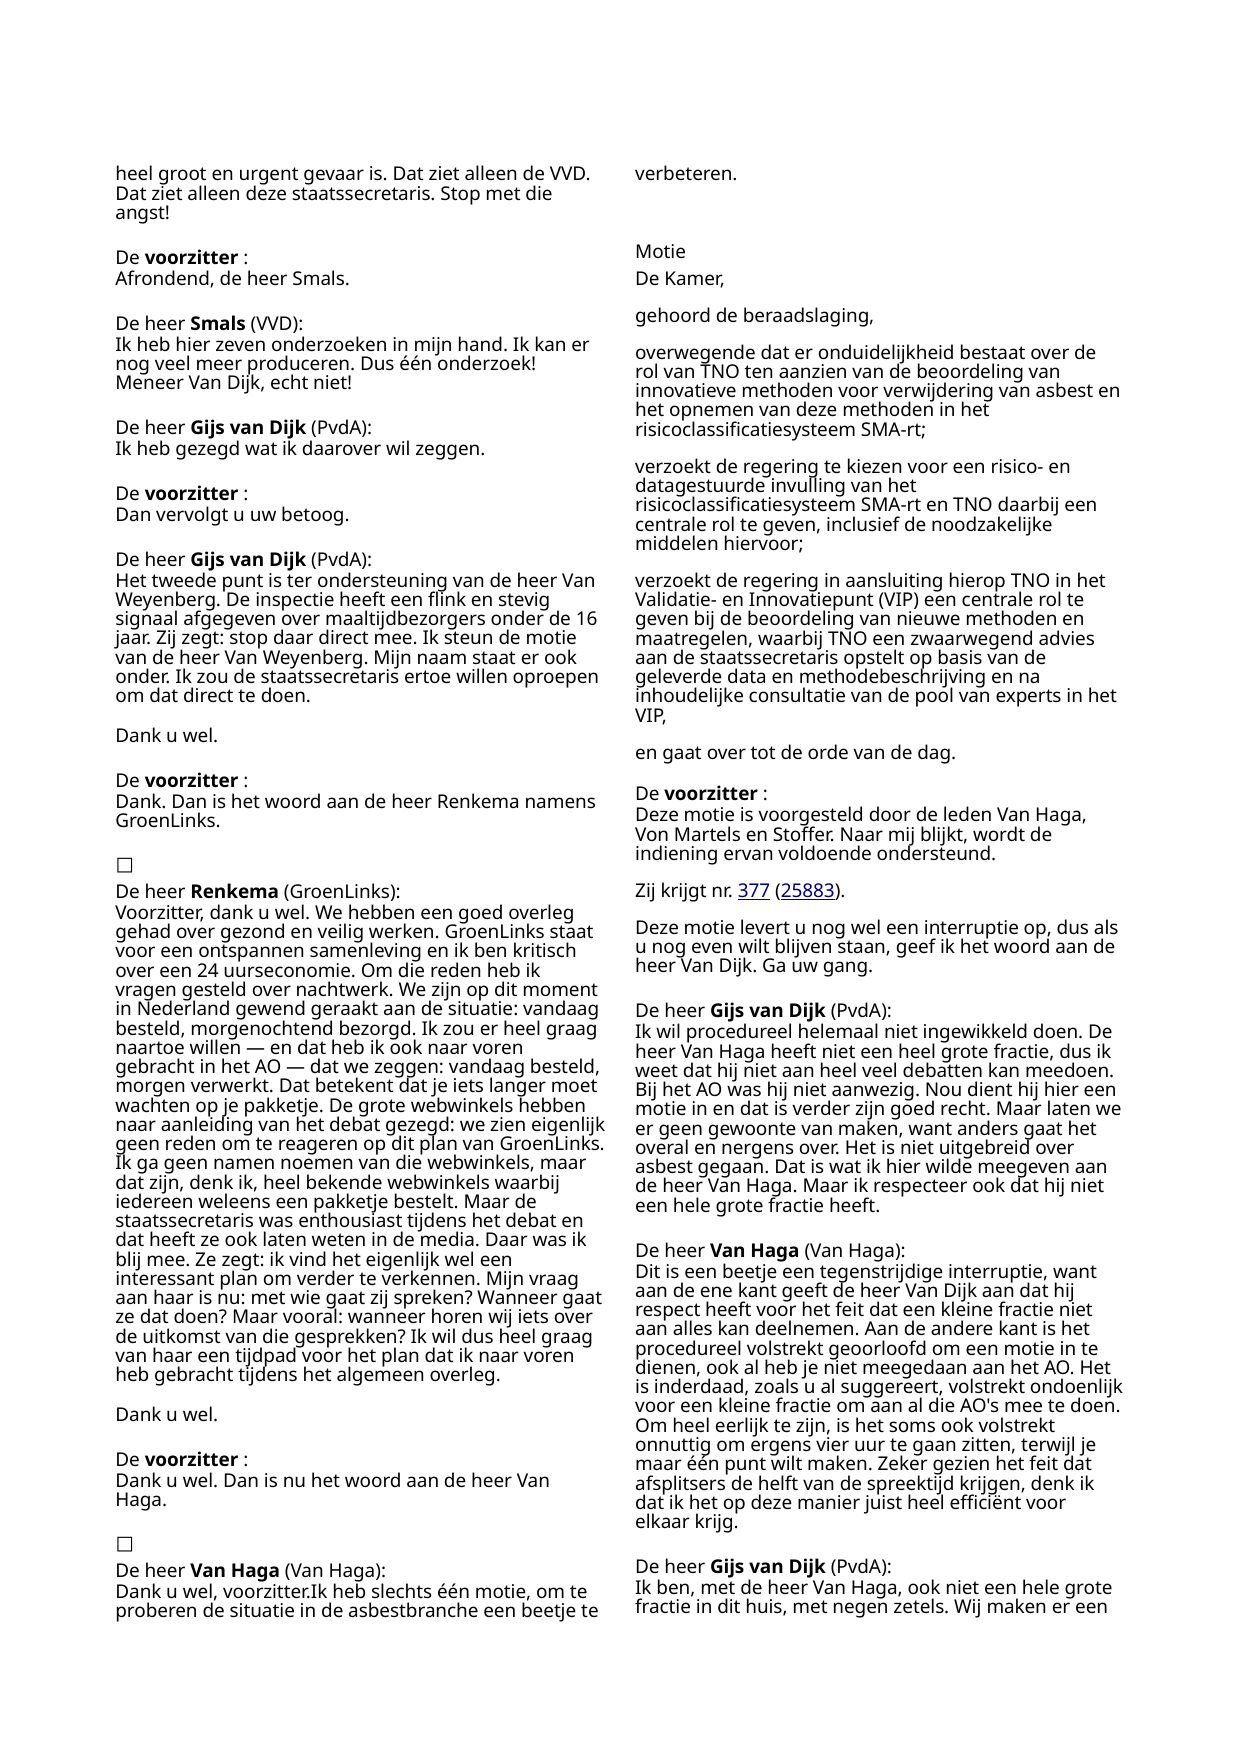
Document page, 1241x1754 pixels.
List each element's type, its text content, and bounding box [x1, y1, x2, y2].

text De heer Van Haga (Van Haga): [635, 1237, 1125, 1263]
text ⬜ [115, 852, 605, 878]
text Motie [635, 238, 1125, 264]
text De voorzitter : [115, 1446, 605, 1472]
text Ik heb hier zeven onderzoeken in mijn hand. Ik kan er nog veel meer produceren. Dus één onderzoek! Meneer Van Dijk, echt niet! [115, 336, 605, 393]
text De voorzitter : [115, 244, 605, 270]
text Dit is een beetje een tegenstrijdige interruptie, want aan de ene kant geeft de heer Van Dijk aan dat hij respect heeft voor het feit dat een kleine fractie niet aan alles kan deelnemen. Aan de andere kant is het procedureel volstrekt geoorloofd om een motie in te dienen, ook al heb je niet meegedaan aan het AO. Het is inderdaad, zoals u al suggereert, volstrekt ondoenlijk voor een kleine fractie om aan al die AO's mee te doen. Om heel eerlijk te zijn, is het soms ook volstrekt onnuttig om ergens vier uur te gaan zitten, terwijl je maar één punt wilt maken. Zeker gezien het feit dat afsplitsers de helft van de spreektijd krijgen, denk ik dat ik het op deze manier juist heel efficiënt voor elkaar krijg. [635, 1263, 1125, 1532]
text ⬜ [115, 1532, 605, 1557]
text Ik heb gezegd wat ik daarover wil zeggen. [115, 440, 605, 459]
text Ik ben, met de heer Van Haga, ook niet een hele grote fractie in dit huis, met negen zetels. Wij maken er een [635, 1579, 1125, 1617]
text verzoekt de regering te kiezen voor een risico- en datagestuurde invulling van het risicoclassificatiesysteem SMA-rt en TNO daarbij een centrale rol te geven, inclusief de noodzakelijke middelen hiervoor; [635, 458, 1125, 554]
text Deze motie is voorgesteld door de leden Van Haga, Von Martels en Stoffer. Naar mij blijkt, wordt de indiening ervan voldoende ondersteund. [635, 806, 1125, 864]
text De heer Gijs van Dijk (PvdA): [115, 546, 605, 572]
text Afrondend, de heer Smals. [115, 270, 605, 289]
text Dank. Dan is het woord aan de heer Renkema namens GroenLinks. [115, 793, 605, 832]
text verbeteren. [635, 165, 1125, 184]
text Deze motie levert u nog wel een interruptie op, dus als u nog even wilt blijven staan, geef ik het woord aan de heer Van Dijk. Ga uw gang. [635, 919, 1125, 977]
text en gaat over tot de orde van de dag. [635, 744, 1125, 763]
text De heer Smals (VVD): [115, 310, 605, 336]
text De heer Gijs van Dijk (PvdA): [635, 1553, 1125, 1579]
text overwegende dat er onduidelijkheid bestaat over de rol van TNO ten aanzien van de beoordeling van innovatieve methoden voor verwijdering van asbest en het opnemen van deze methoden in het risicoclassificatiesysteem SMA-rt; [635, 344, 1125, 440]
text Het tweede punt is ter ondersteuning van de heer Van Weyenberg. De inspectie heeft een flink en stevig signaal afgegeven over maaltijdbezorgers onder de 16 jaar. Zij zegt: stop daar direct mee. Ik steun de motie van de heer Van Weyenberg. Mijn naam staat er ook onder. Ik zou de staatssecretaris ertoe willen oproepen om dat direct te doen. [115, 572, 605, 706]
text De voorzitter : [635, 781, 1125, 806]
text De heer Van Haga (Van Haga): [115, 1557, 605, 1583]
text De heer Gijs van Dijk (PvdA): [635, 998, 1125, 1023]
text Dank u wel. Dan is nu het woord aan de heer Van Haga. [115, 1472, 605, 1511]
text De heer Gijs van Dijk (PvdA): [115, 414, 605, 440]
text verzoekt de regering in aansluiting hierop TNO in het Validatie- en Innovatiepunt (VIP) een centrale rol te geven bij de beoordeling van nieuwe methoden en maatregelen, waarbij TNO een zwaarwegend advies aan de staatssecretaris opstelt op basis van de geleverde data en methodebeschrijving en na inhoudelijke consultatie van de pool van experts in het VIP, [635, 572, 1125, 726]
text De voorzitter : [115, 480, 605, 506]
text Voorzitter, dank u wel. We hebben een goed overleg gehad over gezond en veilig werken. GroenLinks staat voor een ontspannen samenleving en ik ben kritisch over een 24 uurseconomie. Om die reden heb ik vragen gesteld over nachtwerk. We zijn op dit moment in Nederland gewend geraakt aan de situatie: vandaag besteld, morgenochtend bezorgd. Ik zou er heel graag naartoe willen — en dat heb ik ook naar voren gebracht in het AO — dat we zeggen: vandaag besteld, morgen verwerkt. Dat betekent dat je iets langer moet wachten op je pakketje. De grote webwinkels hebben naar aanleiding van het debat gezegd: we zien eigenlijk geen reden om te reageren op dit plan van GroenLinks. Ik ga geen namen noemen van die webwinkels, maar dat zijn, denk ik, heel bekende webwinkels waarbij iedereen weleens een pakketje bestelt. Maar de staatssecretaris was enthousiast tijdens het debat en dat heeft ze ook laten weten in de media. Daar was ik blij mee. Ze zegt: ik vind het eigenlijk wel een interessant plan om verder te verkennen. Mijn vraag aan haar is nu: met wie gaat zij spreken? Wanneer gaat ze dat doen? Maar vooral: wanneer horen wij iets over de uitkomst van die gesprekken? Ik wil dus heel graag van haar een tijdpad voor het plan dat ik naar voren heb gebracht tijdens het algemeen overleg. [115, 904, 605, 1386]
text Ik wil procedureel helemaal niet ingewikkeld doen. De heer Van Haga heeft niet een heel grote fractie, dus ik weet dat hij niet aan heel veel debatten kan meedoen. Bij het AO was hij niet aanwezig. Nou dient hij hier een motie in en dat is verder zijn goed recht. Maar laten we er geen gewoonte van maken, want anders gaat het overal en nergens over. Het is niet uitgebreid over asbest gegaan. Dat is wat ik hier wilde meegeven aan de heer Van Haga. Maar ik respecteer ook dat hij niet een hele grote fractie heeft. [635, 1023, 1125, 1216]
text Zij krijgt nr. 377 (25883). [635, 882, 1125, 901]
text Dan vervolgt u uw betoog. [115, 506, 605, 525]
text Dank u wel, voorzitter.Ik heb slechts één motie, om te proberen de situatie in de asbestbranche een beetje te [115, 1583, 605, 1622]
text gehoord de beraadslaging, [635, 307, 1125, 326]
text Dank u wel. [115, 1406, 605, 1426]
text heel groot en urgent gevaar is. Dat ziet alleen de VVD. Dat ziet alleen deze staatssecretaris. Stop met die angst! [115, 165, 605, 223]
text De Kamer, [635, 270, 1125, 289]
text Dank u wel. [115, 727, 605, 746]
text De voorzitter : [115, 767, 605, 793]
text De heer Renkema (GroenLinks): [115, 878, 605, 904]
